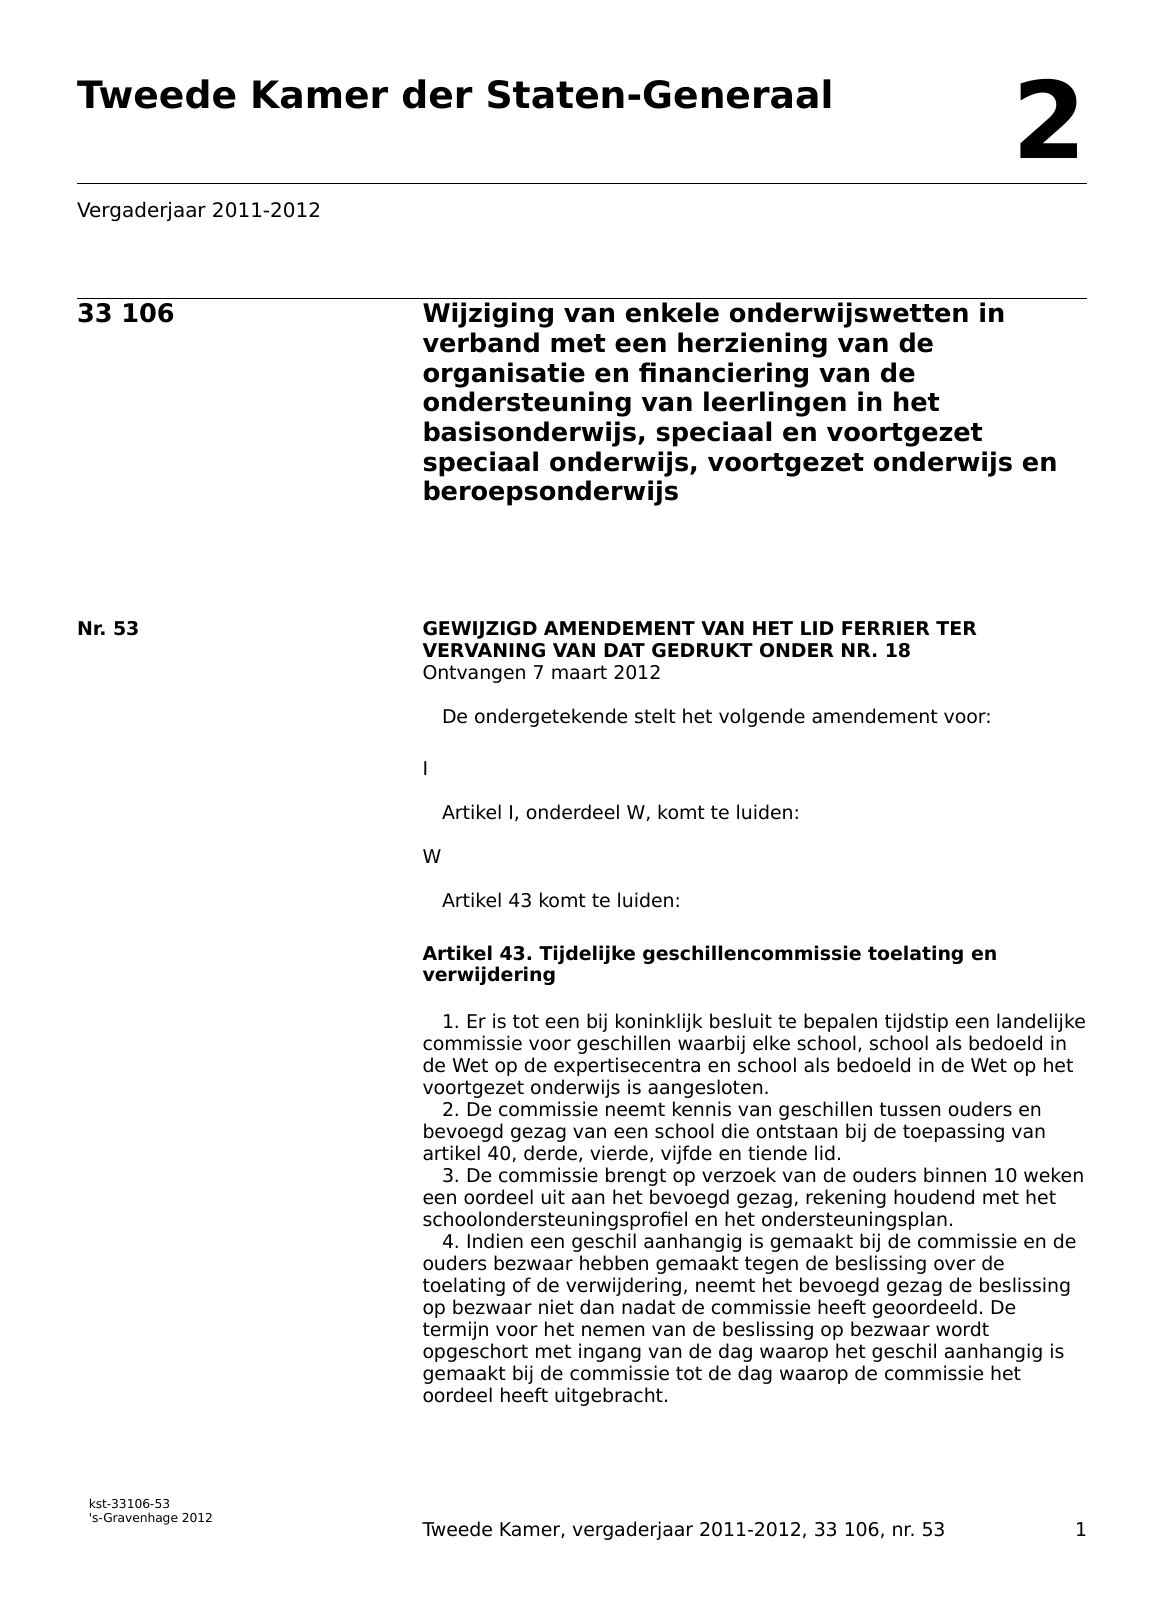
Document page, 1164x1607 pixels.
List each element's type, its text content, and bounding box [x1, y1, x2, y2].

text kst-33106-53 [88, 1497, 323, 1511]
text W [422, 846, 1087, 868]
table_header Tweede Kamer der Staten-Generaal [77, 59, 886, 183]
subtitle 33 106 Wijziging van enkele onderwijswetten in verband met een herziening van de organisatie en financiering van de ondersteuning van leerlingen in het basisonderwijs, speciaal en voortgezet speciaal onderwijs, voortgezet onderwijs en beroepsonderwijs [77, 299, 1087, 507]
text 's-Gravenhage 2012 [88, 1511, 323, 1525]
text 3. De commissie brengt op verzoek van de ouders binnen 10 weken een oordeel uit aan het bevoegd gezag, rekening houdend met het schoolondersteuningsprofiel en het ondersteuningsplan. [422, 1165, 1087, 1231]
text Artikel I, onderdeel W, komt te luiden: [422, 802, 1087, 824]
text 1. Er is tot een bij koninklijk besluit te bepalen tijdstip een landelijke commissie voor geschillen waarbij elke school, school als bedoeld in de Wet op de expertisecentra en school als bedoeld in de Wet op het voortgezet onderwijs is aangesloten. [422, 1011, 1087, 1099]
subtitle Artikel 43. Tijdelijke geschillencommissie toelating en verwijdering [422, 942, 1087, 986]
text De ondergetekende stelt het volgende amendement voor: [422, 706, 1087, 728]
subtitle Nr. 53 GEWIJZIGD AMENDEMENT VAN HET LID FERRIER TER VERVANING VAN DAT GEDRUKT ONDER NR. 18 [77, 618, 1087, 662]
table_cell Vergaderjaar 2011-2012 [77, 184, 1087, 298]
table_header 2 [886, 59, 1087, 183]
text 4. Indien een geschil aanhangig is gemaakt bij de commissie en de ouders bezwaar hebben gemaakt tegen de beslissing over de toelating of de verwijdering, neemt het bevoegd gezag de beslissing op bezwaar niet dan nadat de commissie heeft geoordeeld. De termijn voor het nemen van de beslissing op bezwaar wordt opgeschort met ingang van de dag waarop het geschil aanhangig is gemaakt bij de commissie tot de dag waarop de commissie het oordeel heeft uitgebracht. [422, 1231, 1087, 1407]
text 2. De commissie neemt kennis van geschillen tussen ouders en bevoegd gezag van een school die ontstaan bij de toepassing van artikel 40, derde, vierde, vijfde en tiende lid. [422, 1099, 1087, 1165]
subtitle I [422, 758, 1087, 780]
text Ontvangen 7 maart 2012 [422, 662, 1087, 684]
text Artikel 43 komt te luiden: [422, 890, 1087, 912]
